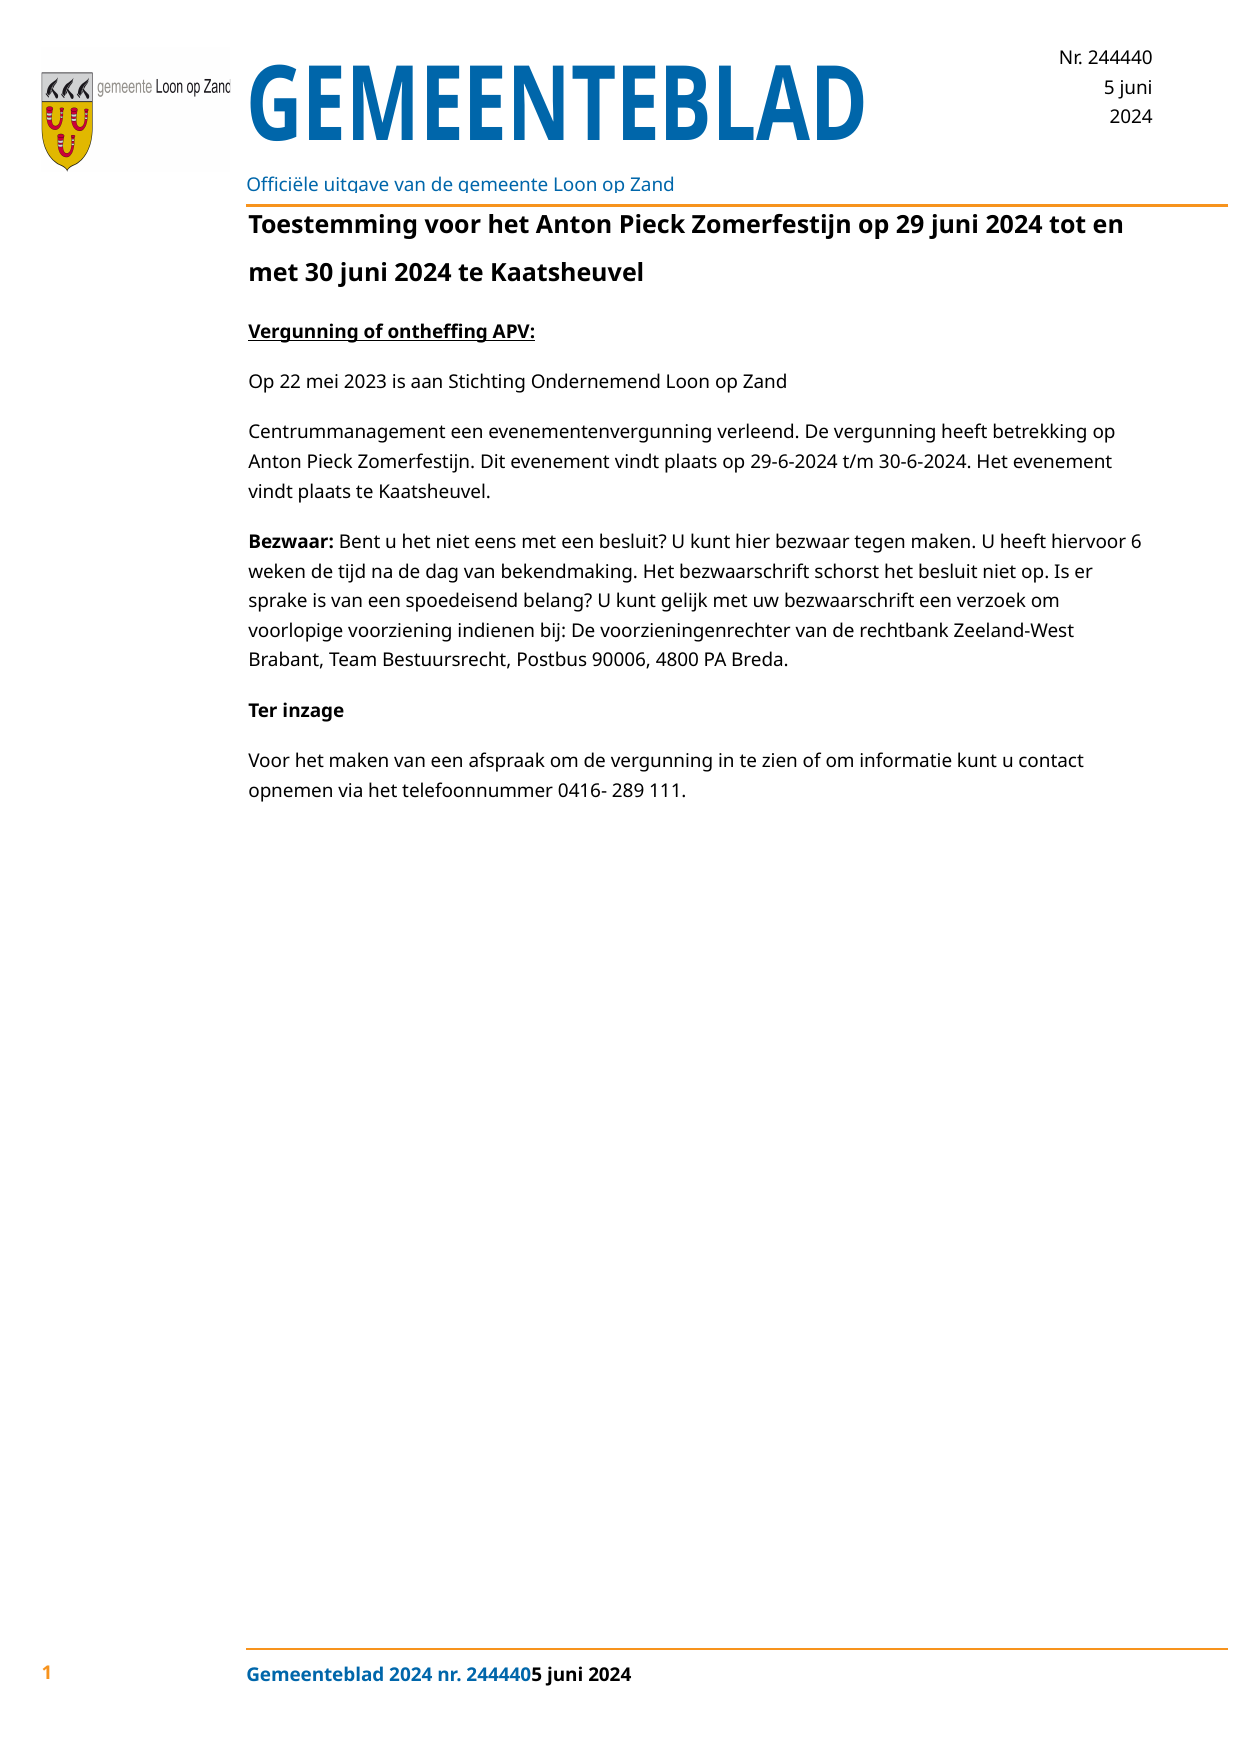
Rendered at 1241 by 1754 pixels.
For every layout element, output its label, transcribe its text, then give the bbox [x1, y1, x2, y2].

text Op 22 mei 2023 is aan Stichting Ondernemend Loon op Zand [248, 368, 1152, 394]
text Voor het maken van een afspraak om de vergunning in te zien of om informatie kunt u contact opnemen via het telefoonnummer 0416- 289 111. [248, 747, 1152, 803]
text Bezwaar: Bent u het niet eens met een besluit? U kunt hier bezwaar tegen maken. U heeft hiervoor 6 weken de tijd na de dag van bekendmaking. Het bezwaarschrift schorst het besluit niet op. Is er sprake is van een spoedeisend belang? U kunt gelijk met uw bezwaarschrift een verzoek om voorlopige voorziening indienen bij: De voorzieningenrechter van de rechtbank Zeeland-West Brabant, Team Bestuursrecht, Postbus 90006, 4800 PA Breda. [248, 528, 1152, 672]
text Ter inzage [248, 697, 1152, 723]
text Centrummanagement een evenementenvergunning verleend. De vergunning heeft betrekking op Anton Pieck Zomerfestijn. Dit evenement vindt plaats op 29-6-2024 t/m 30-6-2024. Het evenement vindt plaats te Kaatsheuvel. [248, 419, 1152, 504]
picture [41, 47, 231, 172]
text Vergunning of ontheffing APV: [248, 318, 1152, 344]
text Toestemming voor het Anton Pieck Zomerfestijn op 29 juni 2024 tot en met 30 juni 2024 te Kaatsheuvel [248, 207, 1152, 288]
